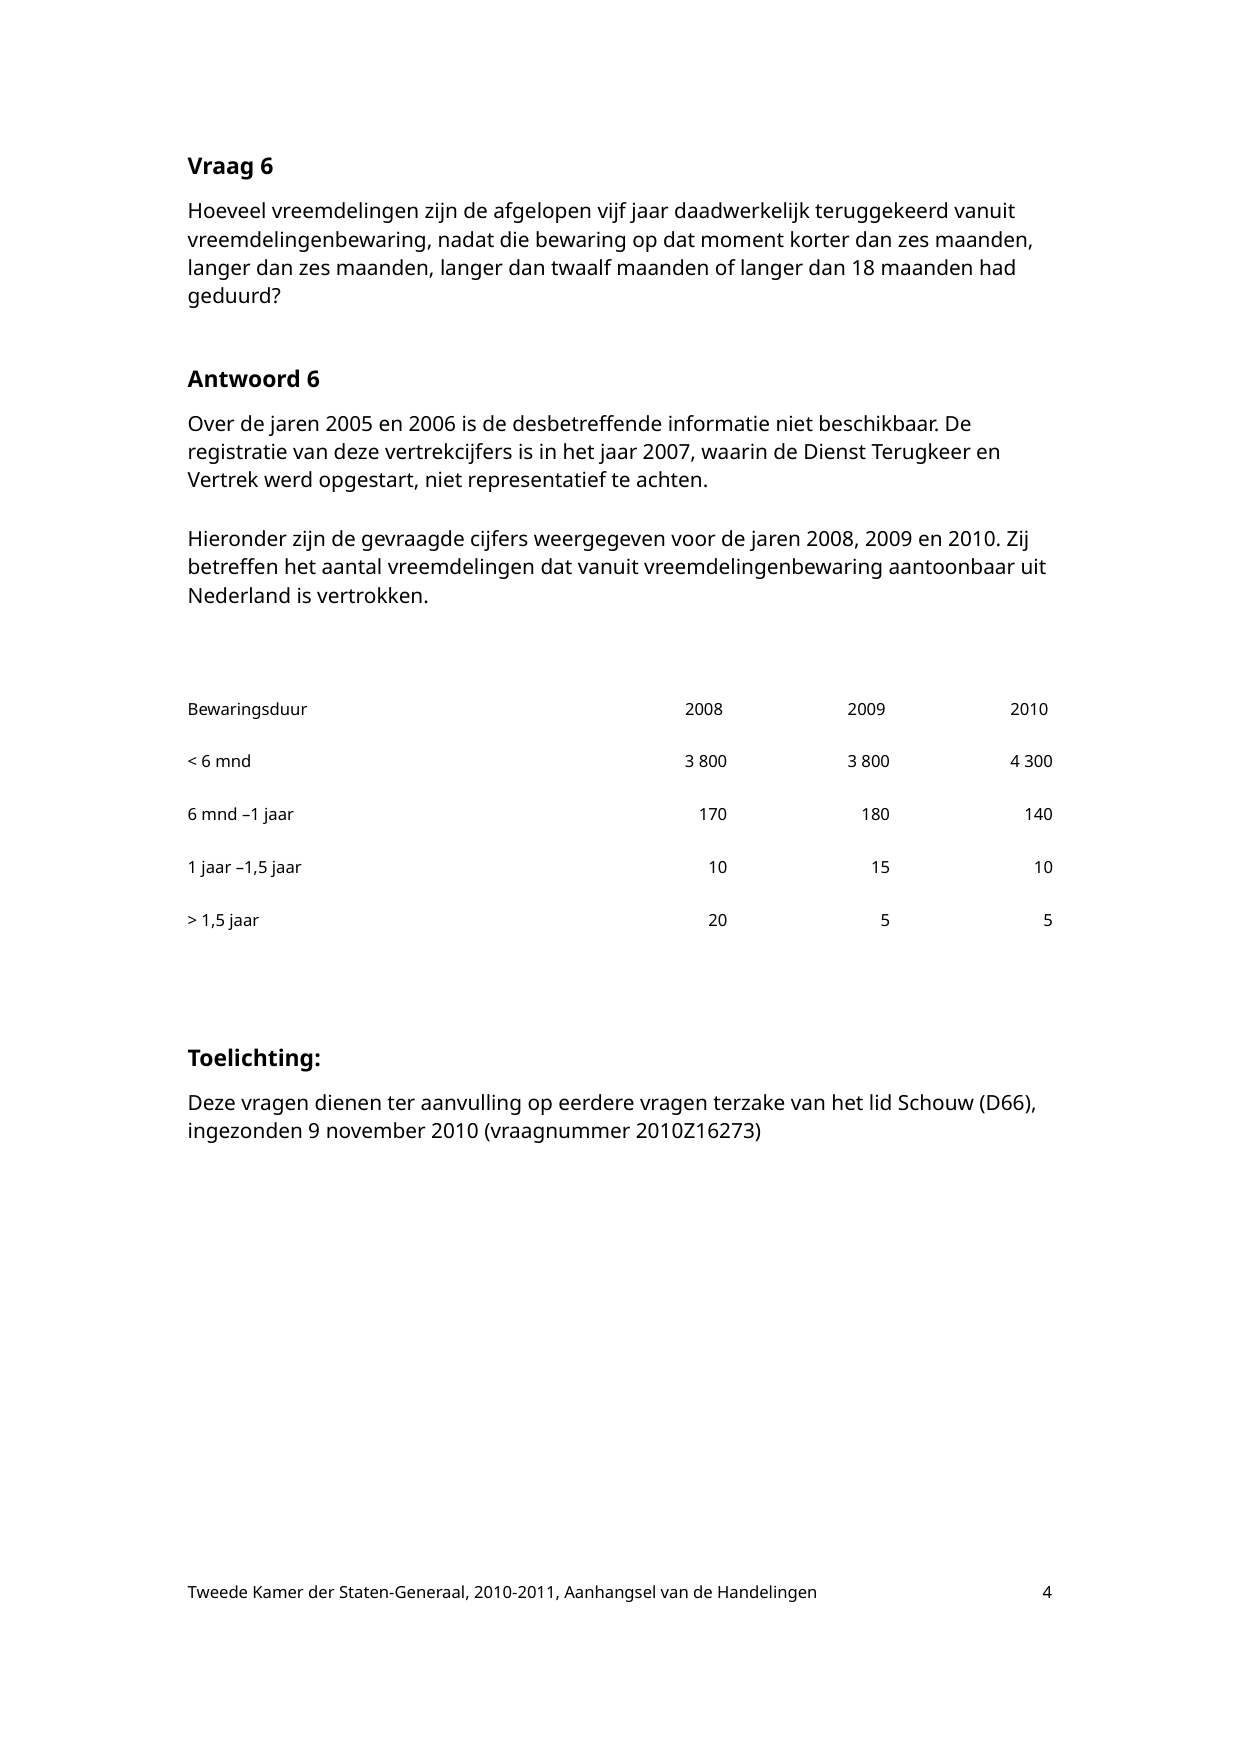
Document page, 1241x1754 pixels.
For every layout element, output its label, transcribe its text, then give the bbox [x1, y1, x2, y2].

table_cell 3 800 [564, 750, 727, 803]
subtitle Toelichting: [187, 1042, 1053, 1073]
table_header 2010 [890, 697, 1053, 750]
table_cell 5 [890, 908, 1053, 961]
subtitle Vraag 6 [187, 150, 1053, 181]
text Hoeveel vreemdelingen zijn de afgelopen vijf jaar daadwerkelijk teruggekeerd vanuit vreemdelingenbewaring, nadat die bewaring op dat moment korter dan zes maanden, langer dan zes maanden, langer dan twaalf maanden of langer dan 18 maanden had geduurd? [187, 196, 1053, 310]
text Deze vragen dienen ter aanvulling op eerdere vragen terzake van het lid Schouw (D66), ingezonden 9 november 2010 (vraagnummer 2010Z16273) [187, 1088, 1053, 1145]
table_cell 15 [727, 855, 890, 908]
table_cell 10 [890, 855, 1053, 908]
table_cell 5 [727, 908, 890, 961]
table_cell 4 300 [890, 750, 1053, 803]
table_cell 180 [727, 803, 890, 855]
table_cell 1 jaar –1,5 jaar [188, 855, 564, 908]
table_header Bewaringsduur [188, 697, 564, 750]
table_cell 6 mnd –1 jaar [188, 803, 564, 855]
table_cell 140 [890, 803, 1053, 855]
table_cell > 1,5 jaar [188, 908, 564, 961]
table_cell 20 [564, 908, 727, 961]
subtitle Antwoord 6 [187, 362, 1053, 394]
text Over de jaren 2005 en 2006 is de desbetreffende informatie niet beschikbaar. De registratie van deze vertrekcijfers is in het jaar 2007, waarin de Dienst Terugkeer en Vertrek werd opgestart, niet representatief te achten. [187, 409, 1053, 494]
table_header 2009 [727, 697, 890, 750]
table_cell 10 [564, 855, 727, 908]
table_header 2008 [564, 697, 727, 750]
table_cell 170 [564, 803, 727, 855]
table_cell 3 800 [727, 750, 890, 803]
text Hieronder zijn de gevraagde cijfers weergegeven voor de jaren 2008, 2009 en 2010. Zij betreffen het aantal vreemdelingen dat vanuit vreemdelingenbewaring aantoonbaar uit Nederland is vertrokken. [187, 524, 1053, 609]
table_cell < 6 mnd [188, 750, 564, 803]
